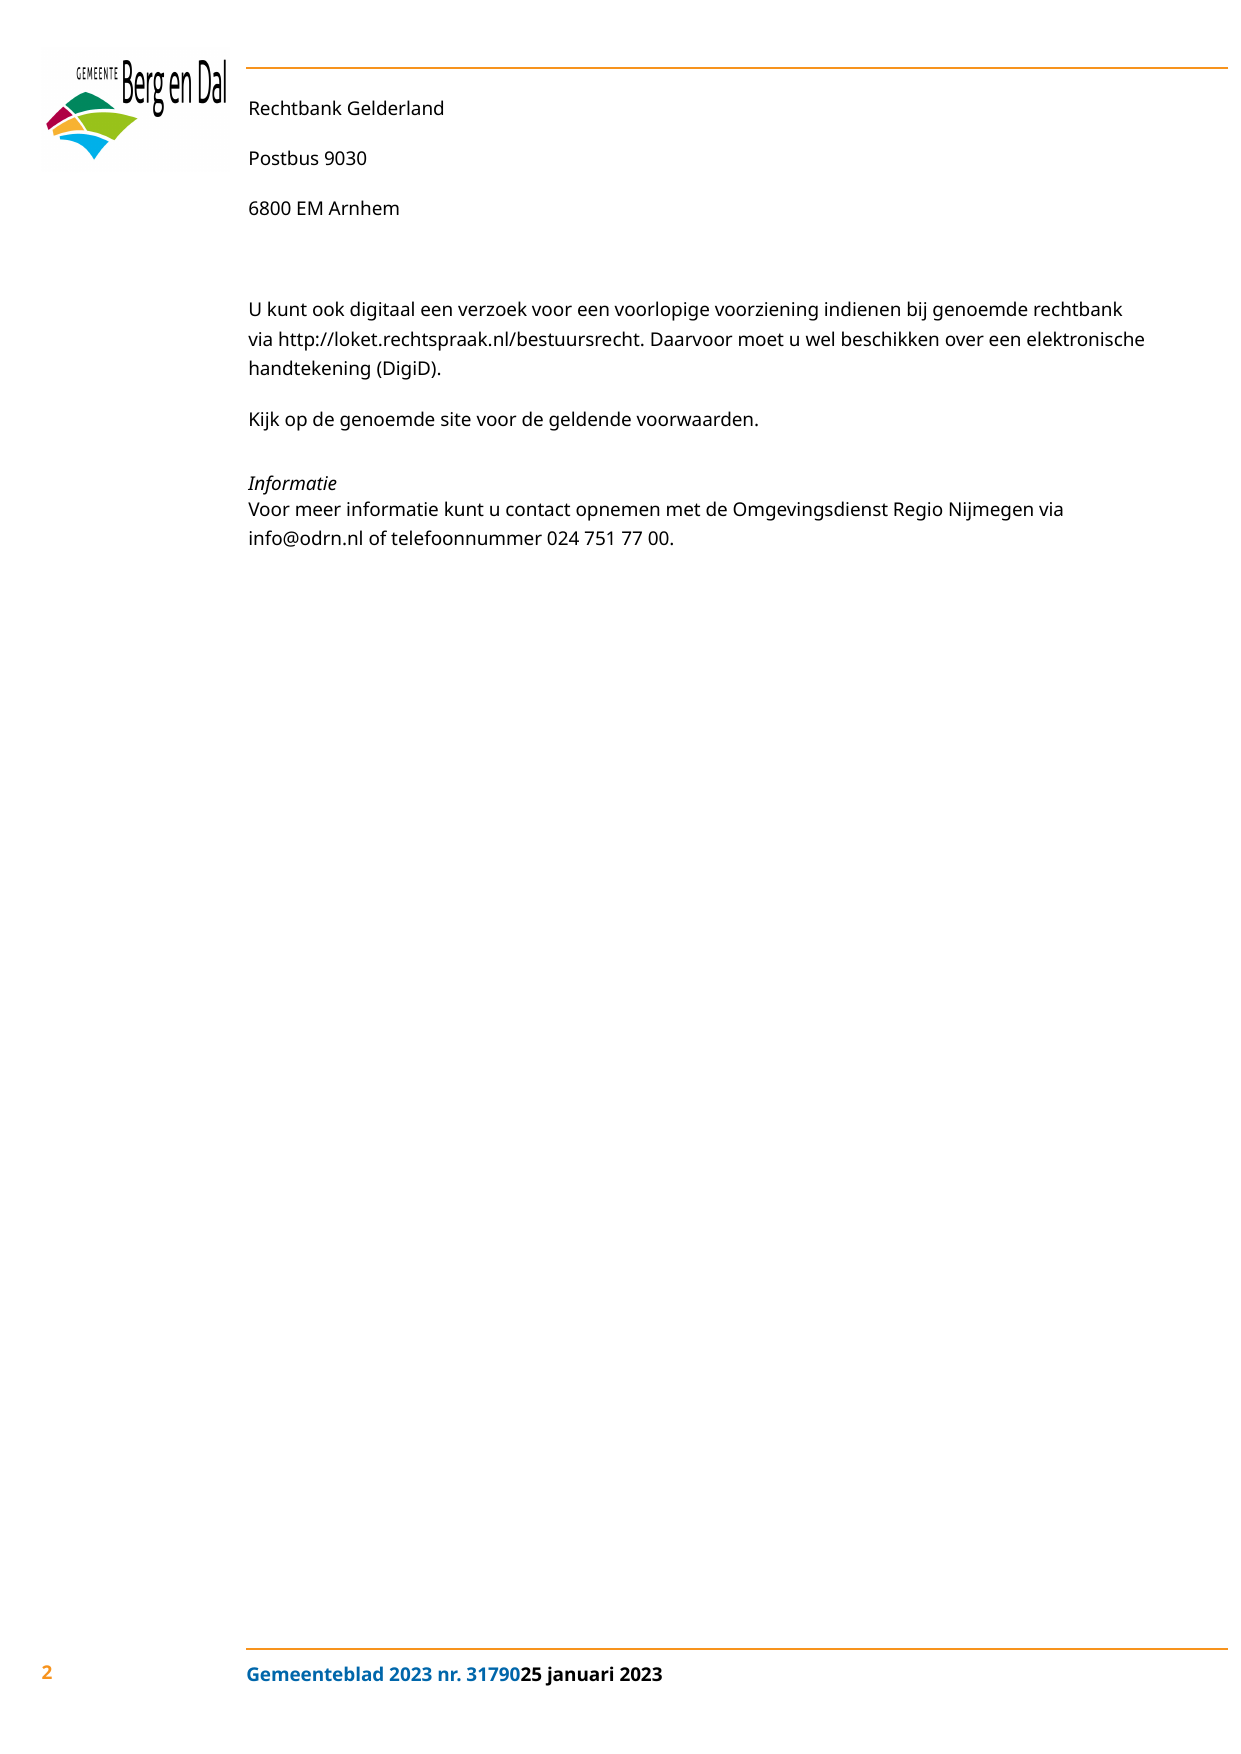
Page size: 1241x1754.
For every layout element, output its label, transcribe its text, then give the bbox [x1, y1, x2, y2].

picture [41, 47, 231, 172]
text 6800 EM Arnhem [248, 196, 1152, 221]
text Postbus 9030 [248, 145, 1152, 171]
text U kunt ook digitaal een verzoek voor een voorlopige voorziening indienen bij genoemde rechtbank via http://loket.rechtspraak.nl/bestuursrecht. Daarvoor moet u wel beschikken over een elektronische handtekening (DigiD). [248, 296, 1152, 381]
text Voor meer informatie kunt u contact opnemen met de Omgevingsdienst Regio Nijmegen via info@odrn.nl of telefoonnummer 024 751 77 00. [248, 496, 1152, 551]
text Informatie [248, 470, 1152, 496]
text Rechtbank Gelderland [248, 95, 1152, 121]
text Kijk op de genoemde site voor de geldende voorwaarden. [248, 406, 1152, 432]
